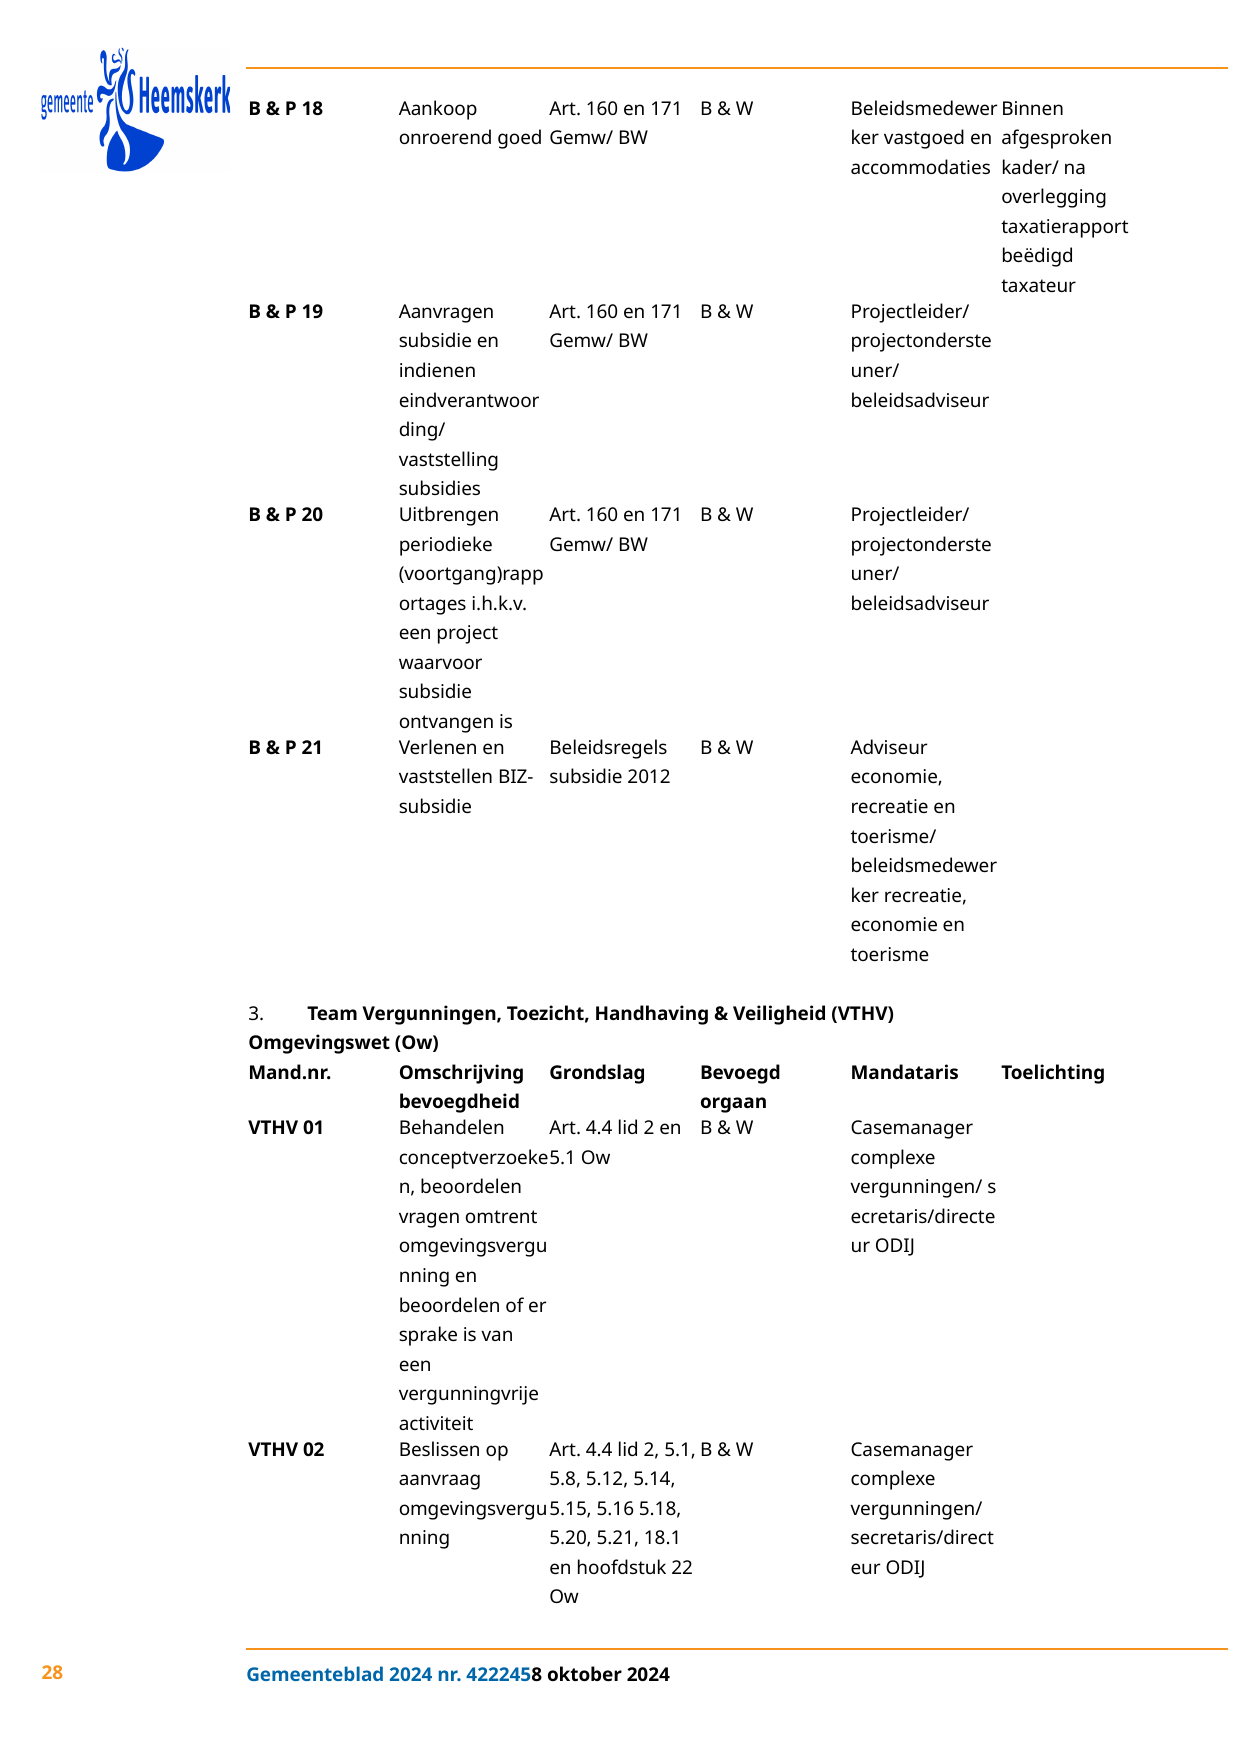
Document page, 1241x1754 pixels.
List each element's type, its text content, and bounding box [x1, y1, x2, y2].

table_header Grondslag [549, 1059, 700, 1114]
table_cell Art. 4.4 lid 2 en 5.1 Ow [549, 1114, 700, 1436]
table_cell [1001, 1436, 1152, 1609]
table_cell Uitbrengen periodieke (voortgang)rapportages i.h.k.v. een project waarvoor subsidie ontvangen is [399, 501, 549, 734]
text Omgevingswet (Ow) [248, 1029, 1152, 1055]
table_header Mand.nr. [248, 1059, 398, 1114]
table_header Mandataris [850, 1059, 1001, 1114]
table_header Toelichting [1001, 1059, 1152, 1114]
list Team Vergunningen, Toezicht, Handhaving & Veiligheid (VTHV) [248, 1000, 1152, 1025]
table_cell B & W [700, 95, 850, 298]
table_cell Adviseur economie, recreatie en toerisme/ beleidsmedewerker recreatie, economie en toerisme [850, 734, 1001, 967]
table_cell [1001, 501, 1152, 734]
table_cell Aankoop onroerend goed [399, 95, 549, 298]
table_cell B & P 21 [248, 734, 398, 967]
table_header Omschrijving bevoegdheid [399, 1059, 549, 1114]
table_cell Art. 4.4 lid 2, 5.1, 5.8, 5.12, 5.14, 5.15, 5.16 5.18, 5.20, 5.21, 18.1 en hoofdstuk 22 Ow [549, 1436, 700, 1609]
table_cell B & P 20 [248, 501, 398, 734]
table_cell B & W [700, 1114, 850, 1436]
table_cell VTHV 02 [248, 1436, 398, 1609]
picture [41, 47, 231, 172]
table_cell B & W [700, 501, 850, 734]
table_cell Behandelen conceptverzoeken, beoordelen vragen omtrent omgevingsvergunning en beoordelen of er sprake is van een vergunningvrije activiteit [399, 1114, 549, 1436]
table_cell Projectleider/ projectondersteuner/ beleidsadviseur [850, 501, 1001, 734]
table_cell Binnen afgesproken kader/ na overlegging taxatierapport beëdigd taxateur [1001, 95, 1152, 298]
table_cell Art. 160 en 171 Gemw/ BW [549, 501, 700, 734]
table_cell B & W [700, 1436, 850, 1609]
table_cell Art. 160 en 171 Gemw/ BW [549, 95, 700, 298]
table_cell B & W [700, 298, 850, 501]
table_cell [1001, 1114, 1152, 1436]
table_cell Casemanager complexe vergunningen/ secretaris/directeur ODIJ [850, 1436, 1001, 1609]
table_cell [1001, 298, 1152, 501]
table_header Bevoegd orgaan [700, 1059, 850, 1114]
table_cell VTHV 01 [248, 1114, 398, 1436]
table_cell Verlenen en vaststellen BIZ-subsidie [399, 734, 549, 967]
table_cell Beleidsmedewerker vastgoed en accommodaties [850, 95, 1001, 298]
table_cell B & P 18 [248, 95, 398, 298]
table_cell B & W [700, 734, 850, 967]
table_cell B & P 19 [248, 298, 398, 501]
table_cell Beleidsregels subsidie 2012 [549, 734, 700, 967]
table_cell Beslissen op aanvraag omgevingsvergunning [399, 1436, 549, 1609]
table_cell Projectleider/ projectondersteuner/ beleidsadviseur [850, 298, 1001, 501]
table_cell Art. 160 en 171 Gemw/ BW [549, 298, 700, 501]
table_cell [1001, 734, 1152, 967]
table_cell Aanvragen subsidie en indienen eindverantwoording/ vaststelling subsidies [399, 298, 549, 501]
table_cell Casemanager complexe vergunningen/ secretaris/directeur ODIJ [850, 1114, 1001, 1436]
